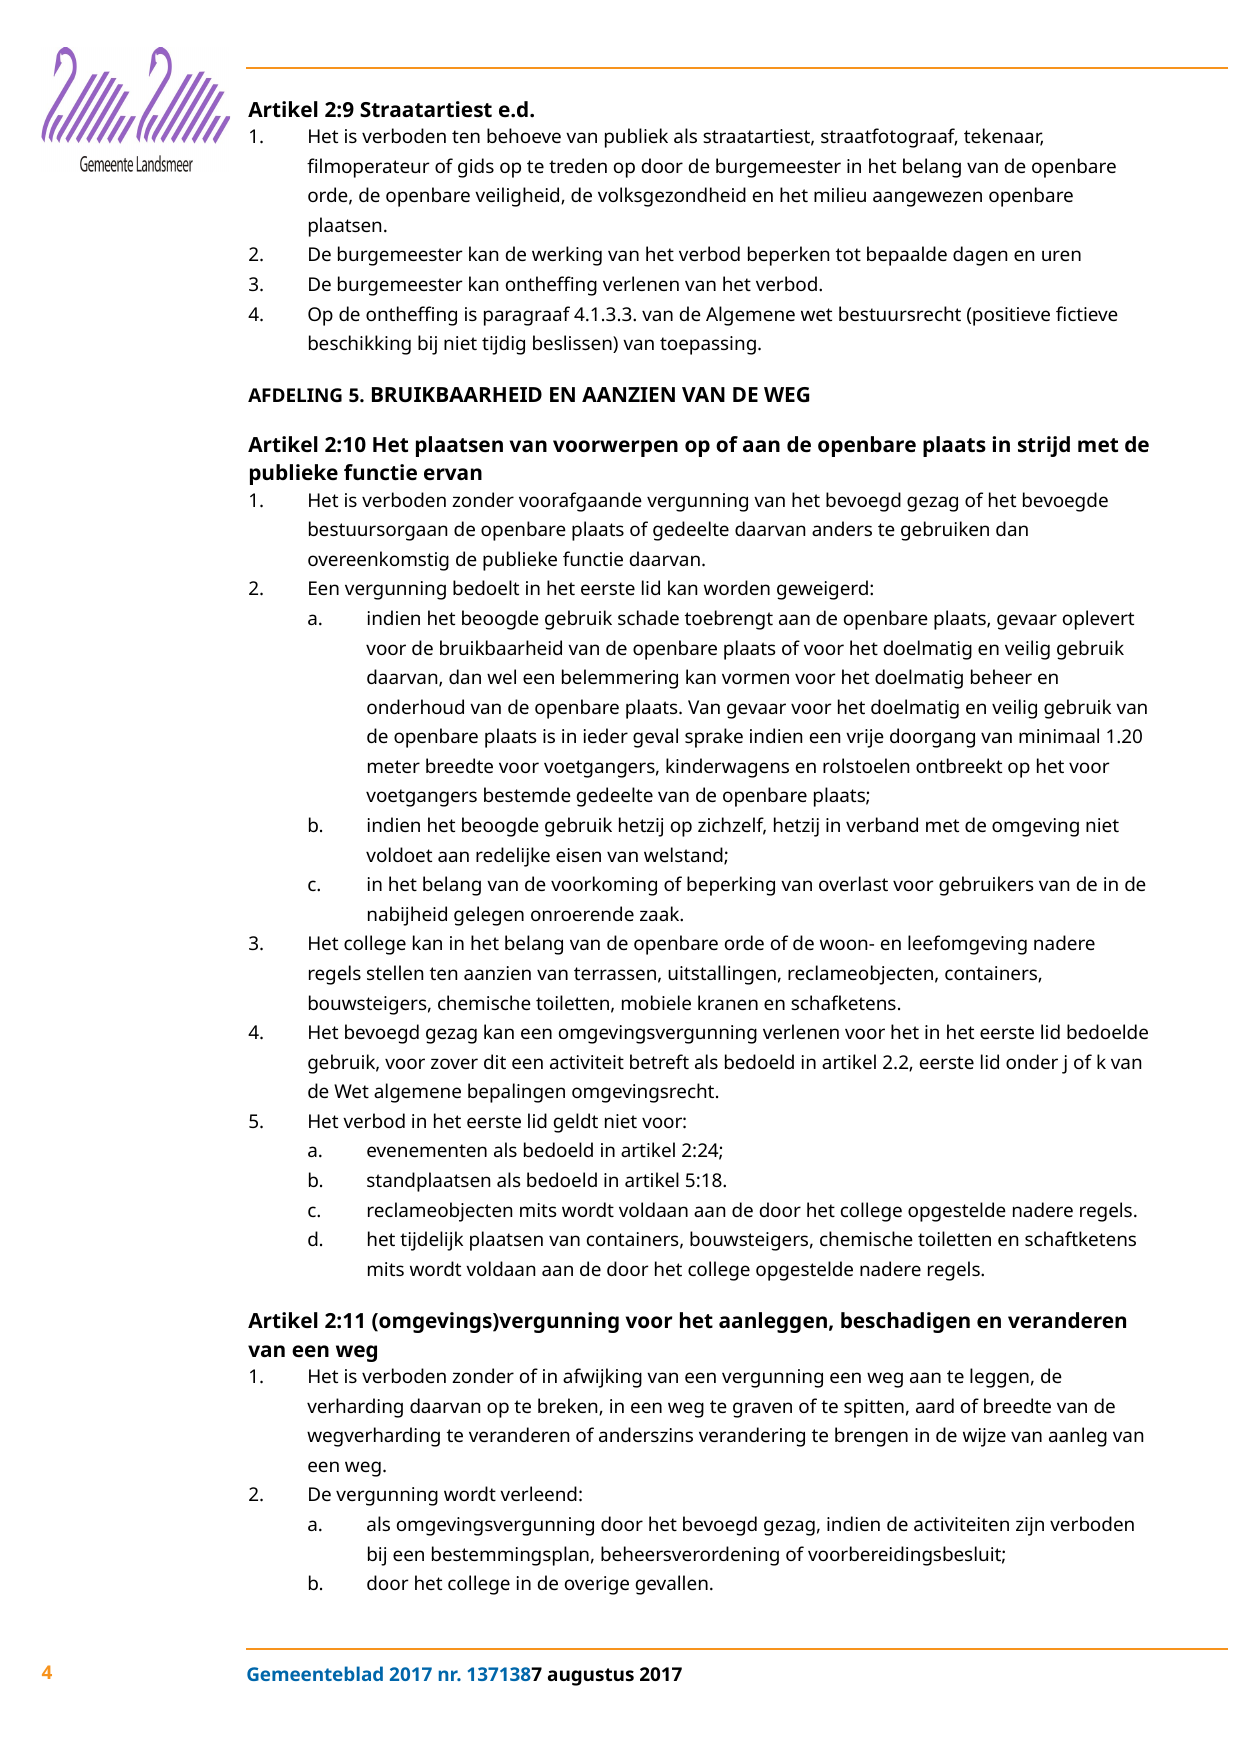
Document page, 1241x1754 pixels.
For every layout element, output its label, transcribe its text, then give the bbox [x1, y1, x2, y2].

list standplaatsen als bedoeld in artikel 5:18. [307, 1167, 1152, 1193]
list het tijdelijk plaatsen van containers, bouwsteigers, chemische toiletten en schaftketens mits wordt voldaan aan de door het college opgestelde nadere regels. [307, 1226, 1152, 1282]
text Artikel 2:11 (omgevings)vergunning voor het aanleggen, beschadigen en veranderen van een weg [248, 1306, 1152, 1363]
list Het bevoegd gezag kan een omgevingsvergunning verlenen voor het in het eerste lid bedoelde gebruik, voor zover dit een activiteit betreft als bedoeld in artikel 2.2, eerste lid onder j of k van de Wet algemene bepalingen omgevingsrecht. [248, 1019, 1152, 1104]
list Het college kan in het belang van de openbare orde of de woon- en leefomgeving nadere regels stellen ten aanzien van terrassen, uitstallingen, reclameobjecten, containers, bouwsteigers, chemische toiletten, mobiele kranen en schafketens. [248, 931, 1152, 1015]
list Het verbod in het eerste lid geldt niet voor: [248, 1108, 1152, 1134]
text Artikel 2:9 Straatartiest e.d. [248, 95, 1152, 123]
list door het college in de overige gevallen. [307, 1570, 1152, 1596]
list Op de ontheffing is paragraaf 4.1.3.3. van de Algemene wet bestuursrecht (positieve fictieve beschikking bij niet tijdig beslissen) van toepassing. [248, 301, 1152, 356]
list Een vergunning bedoelt in het eerste lid kan worden geweigerd: [248, 576, 1152, 601]
picture [41, 47, 231, 172]
list De vergunning wordt verleend: [248, 1482, 1152, 1507]
list Het is verboden zonder voorafgaande vergunning van het bevoegd gezag of het bevoegde bestuursorgaan de openbare plaats of gedeelte daarvan anders te gebruiken dan overeenkomstig de publieke functie daarvan. [248, 487, 1152, 572]
list reclameobjecten mits wordt voldaan aan de door het college opgestelde nadere regels. [307, 1197, 1152, 1222]
text Artikel 2:10 Het plaatsen van voorwerpen op of aan de openbare plaats in strijd met de publieke functie ervan [248, 430, 1152, 487]
list Het is verboden zonder of in afwijking van een vergunning een weg aan te leggen, de verharding daarvan op te breken, in een weg te graven of te spitten, aard of breedte van de wegverharding te veranderen of anderszins verandering te brengen in de wijze van aanleg van een weg. [248, 1363, 1152, 1478]
list indien het beoogde gebruik schade toebrengt aan de openbare plaats, gevaar oplevert voor de bruikbaarheid van de openbare plaats of voor het doelmatig en veilig gebruik daarvan, dan wel een belemmering kan vormen voor het doelmatig beheer en onderhoud van de openbare plaats. Van gevaar voor het doelmatig en veilig gebruik van de openbare plaats is in ieder geval sprake indien een vrije doorgang van minimaal 1.20 meter breedte voor voetgangers, kinderwagens en rolstoelen ontbreekt op het voor voetgangers bestemde gedeelte van de openbare plaats; [307, 605, 1152, 808]
list evenementen als bedoeld in artikel 2:24; [307, 1138, 1152, 1163]
list indien het beoogde gebruik hetzij op zichzelf, hetzij in verband met de omgeving niet voldoet aan redelijke eisen van welstand; [307, 812, 1152, 867]
list De burgemeester kan de werking van het verbod beperken tot bepaalde dagen en uren [248, 242, 1152, 267]
list Het is verboden ten behoeve van publiek als straatartiest, straatfotograaf, tekenaar, filmoperateur of gids op te treden op door de burgemeester in het belang van de openbare orde, de openbare veiligheid, de volksgezondheid en het milieu aangewezen openbare plaatsen. [248, 123, 1152, 238]
list De burgemeester kan ontheffing verlenen van het verbod. [248, 271, 1152, 297]
text AFDELING 5. BRUIKBAARHEID EN AANZIEN VAN DE WEG [248, 381, 1152, 409]
list als omgevingsvergunning door het bevoegd gezag, indien de activiteiten zijn verboden bij een bestemmingsplan, beheersverordening of voorbereidingsbesluit; [307, 1511, 1152, 1566]
list in het belang van de voorkoming of beperking van overlast voor gebruikers van de in de nabijheid gelegen onroerende zaak. [307, 871, 1152, 927]
